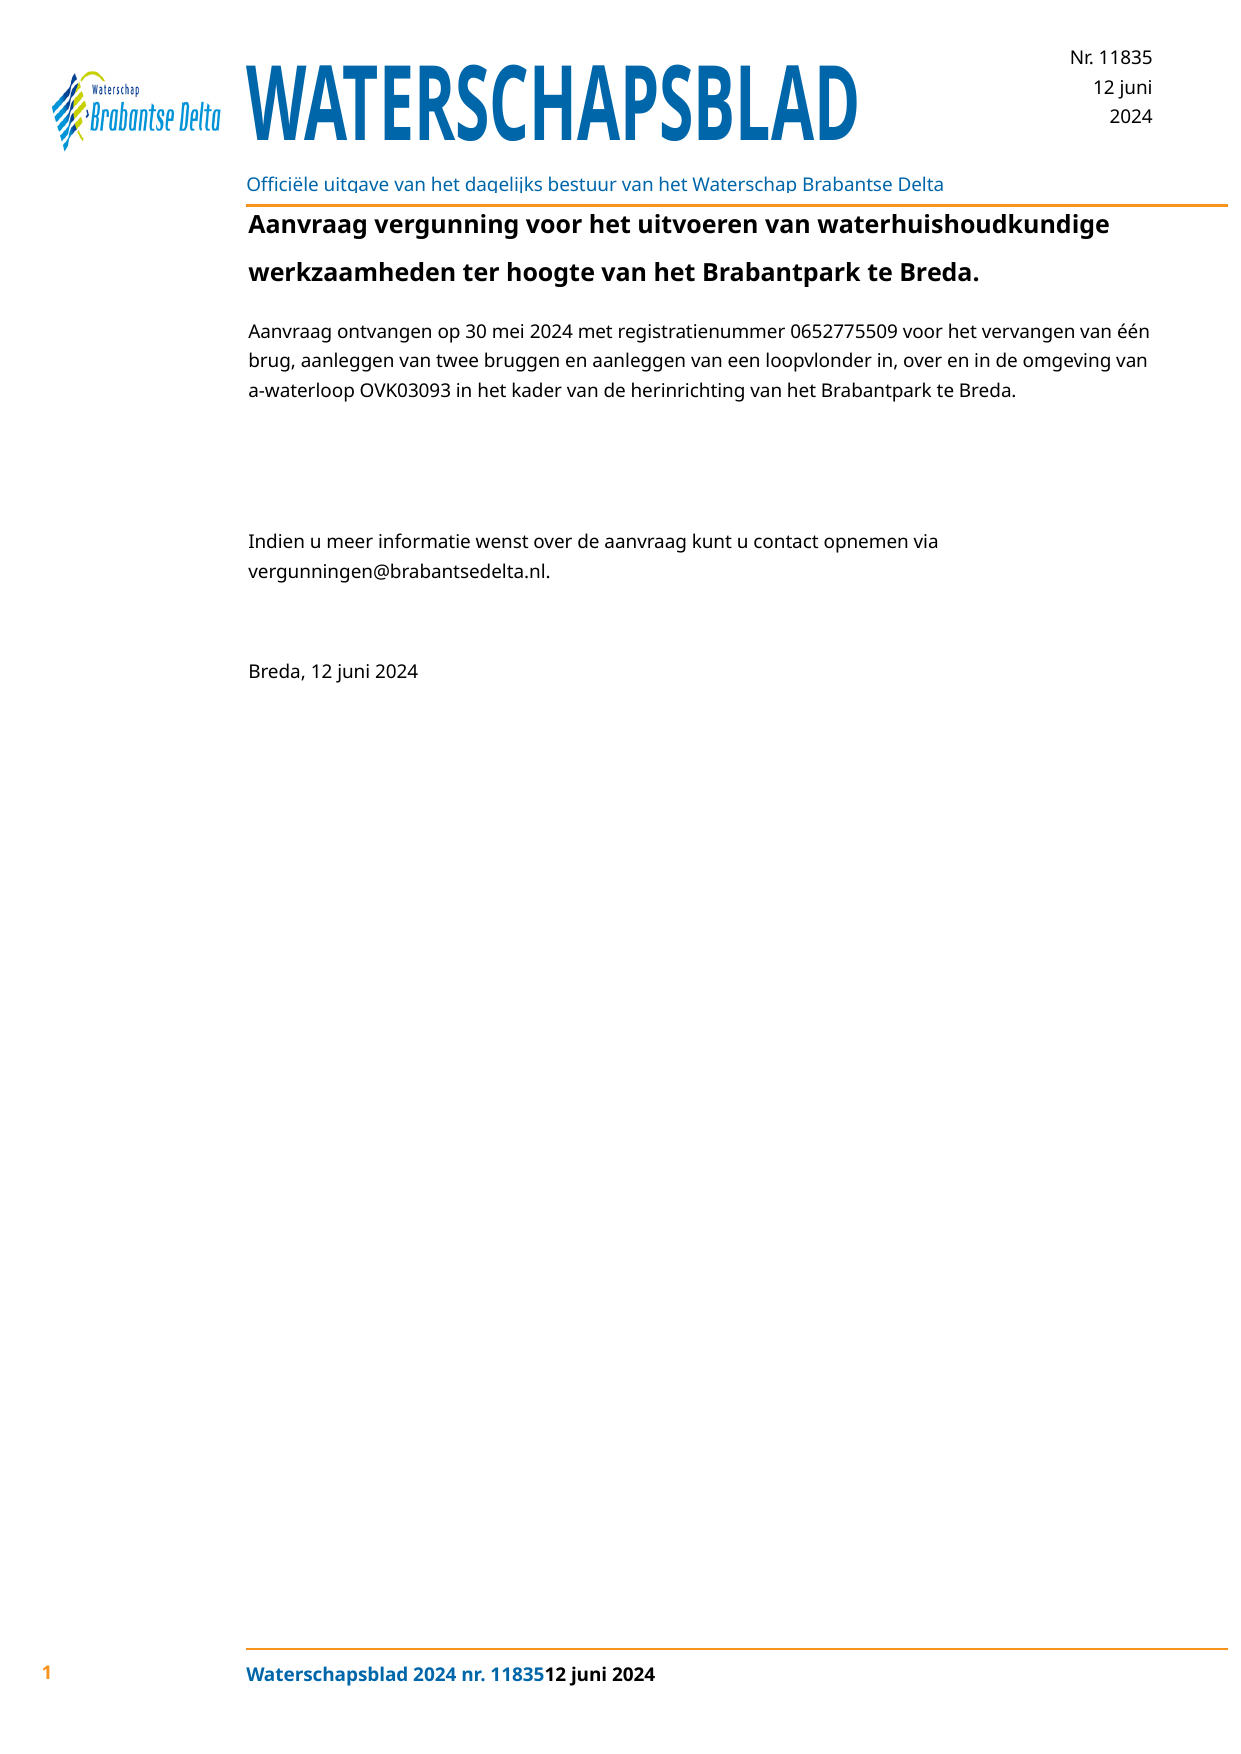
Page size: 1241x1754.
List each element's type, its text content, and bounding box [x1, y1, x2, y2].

picture [41, 47, 231, 172]
text Aanvraag ontvangen op 30 mei 2024 met registratienummer 0652775509 voor het vervangen van één brug, aanleggen van twee bruggen en aanleggen van een loopvlonder in, over en in de omgeving van a-waterloop OVK03093 in het kader van de herinrichting van het Brabantpark te Breda. [248, 318, 1152, 403]
text Indien u meer informatie wenst over de aanvraag kunt u contact opnemen via vergunningen@brabantsedelta.nl. [248, 528, 1152, 584]
text Aanvraag vergunning voor het uitvoeren van waterhuishoudkundige werkzaamheden ter hoogte van het Brabantpark te Breda. [248, 207, 1152, 288]
text Breda, 12 juni 2024 [248, 659, 1152, 684]
